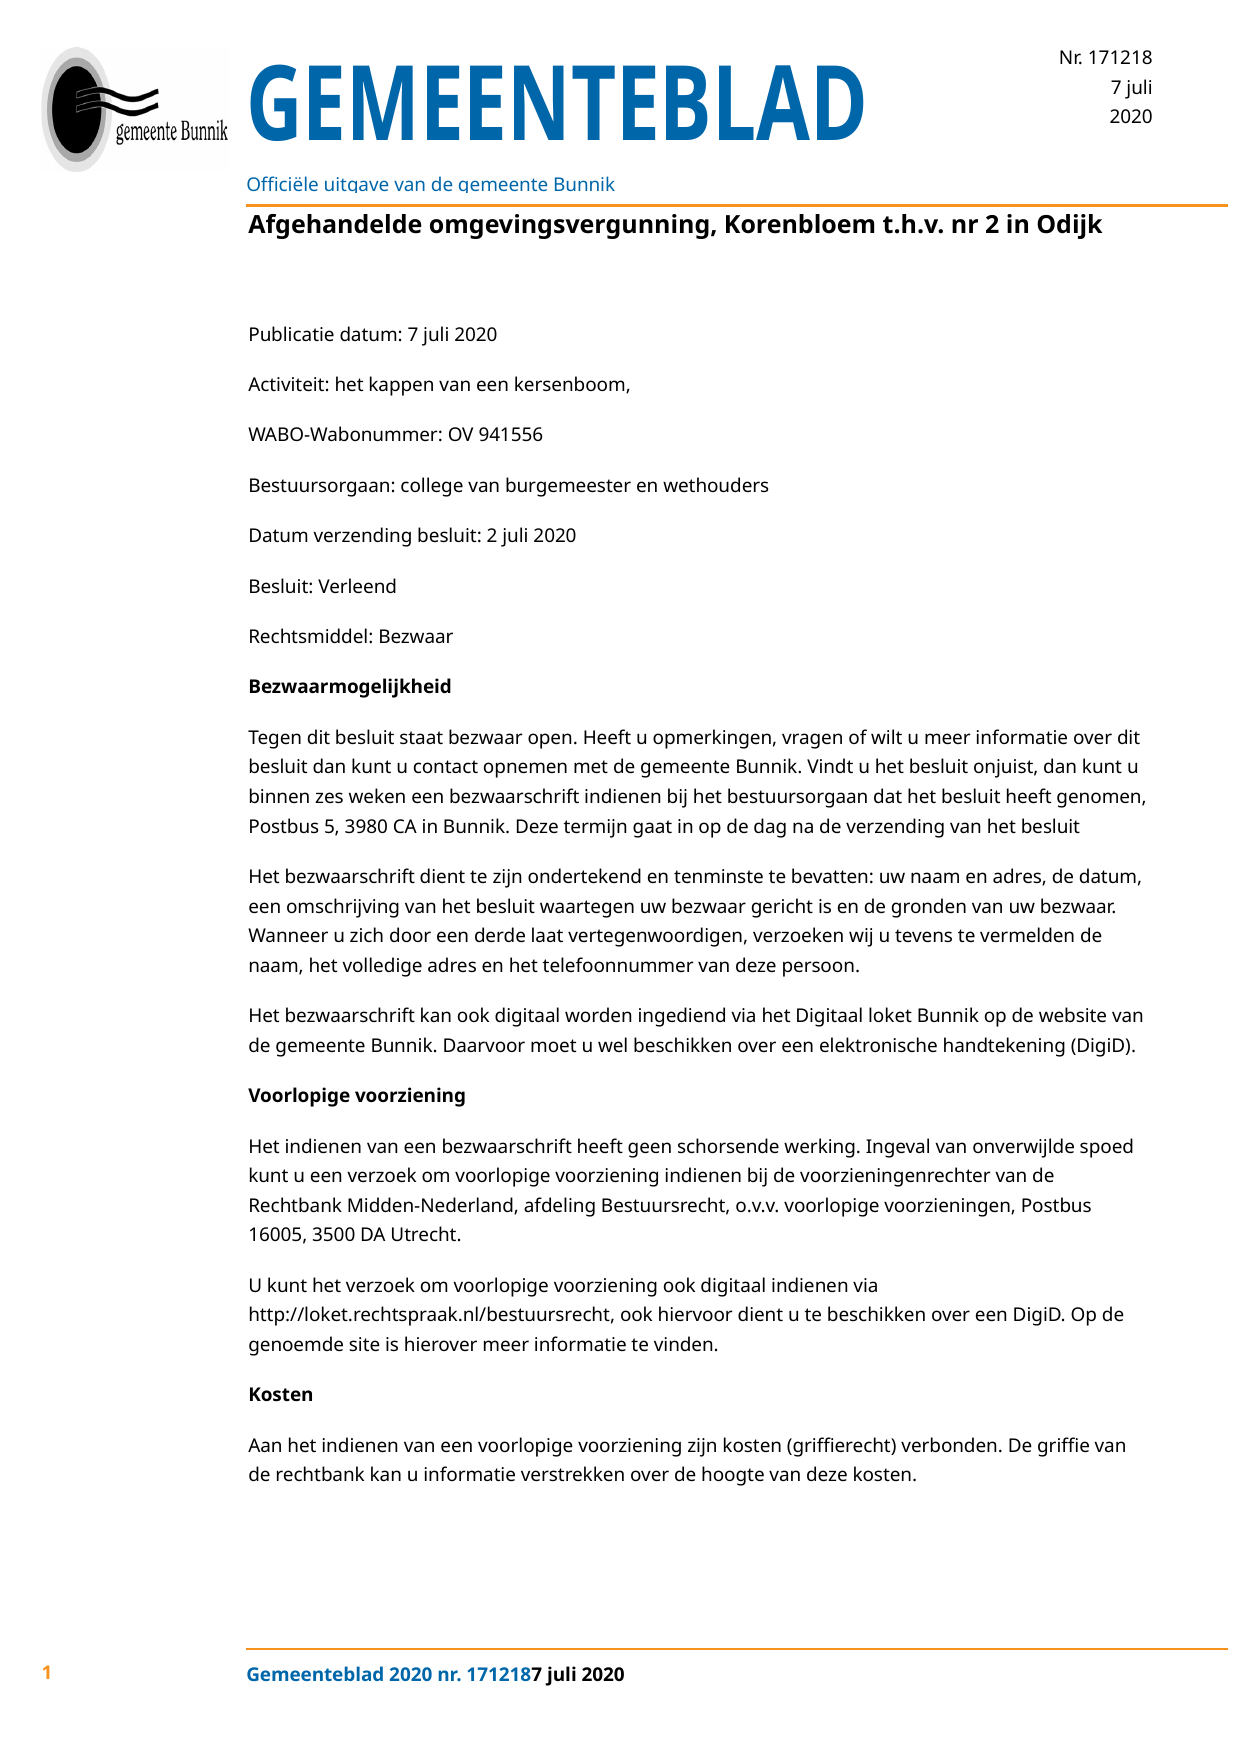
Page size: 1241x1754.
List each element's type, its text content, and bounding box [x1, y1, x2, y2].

text Rechtsmiddel: Bezwaar [248, 623, 1152, 649]
text Kosten [248, 1382, 1152, 1407]
text Publicatie datum: 7 juli 2020 [248, 321, 1152, 346]
text Afgehandelde omgevingsvergunning, Korenbloem t.h.v. nr 2 in Odijk [248, 207, 1152, 241]
text Datum verzending besluit: 2 juli 2020 [248, 522, 1152, 548]
text Bezwaarmogelijkheid [248, 674, 1152, 699]
text WABO-Wabonummer: OV 941556 [248, 422, 1152, 447]
text Aan het indienen van een voorlopige voorziening zijn kosten (griffierecht) verbonden. De griffie van de rechtbank kan u informatie verstrekken over de hoogte van deze kosten. [248, 1432, 1152, 1487]
text Activiteit: het kappen van een kersenboom, [248, 371, 1152, 397]
text Het indienen van een bezwaarschrift heeft geen schorsende werking. Ingeval van onverwijlde spoed kunt u een verzoek om voorlopige voorziening indienen bij de voorzieningenrechter van de Rechtbank Midden-Nederland, afdeling Bestuursrecht, o.v.v. voorlopige voorzieningen, Postbus 16005, 3500 DA Utrecht. [248, 1133, 1152, 1247]
text Het bezwaarschrift dient te zijn ondertekend en tenminste te bevatten: uw naam en adres, de datum, een omschrijving van het besluit waartegen uw bezwaar gericht is en de gronden van uw bezwaar. Wanneer u zich door een derde laat vertegenwoordigen, verzoeken wij u tevens te vermelden de naam, het volledige adres en het telefoonnummer van deze persoon. [248, 863, 1152, 978]
text Tegen dit besluit staat bezwaar open. Heeft u opmerkingen, vragen of wilt u meer informatie over dit besluit dan kunt u contact opnemen met de gemeente Bunnik. Vindt u het besluit onjuist, dan kunt u binnen zes weken een bezwaarschrift indienen bij het bestuursorgaan dat het besluit heeft genomen, Postbus 5, 3980 CA in Bunnik. Deze termijn gaat in op de dag na de verzending van het besluit [248, 724, 1152, 838]
text Voorlopige voorziening [248, 1082, 1152, 1108]
picture [41, 47, 231, 172]
text Bestuursorgaan: college van burgemeester en wethouders [248, 472, 1152, 498]
text U kunt het verzoek om voorlopige voorziening ook digitaal indienen via http://loket.rechtspraak.nl/bestuursrecht, ook hiervoor dient u te beschikken over een DigiD. Op de genoemde site is hierover meer informatie te vinden. [248, 1272, 1152, 1357]
text Besluit: Verleend [248, 573, 1152, 598]
text Het bezwaarschrift kan ook digitaal worden ingediend via het Digitaal loket Bunnik op de website van de gemeente Bunnik. Daarvoor moet u wel beschikken over een elektronische handtekening (DigiD). [248, 1002, 1152, 1058]
